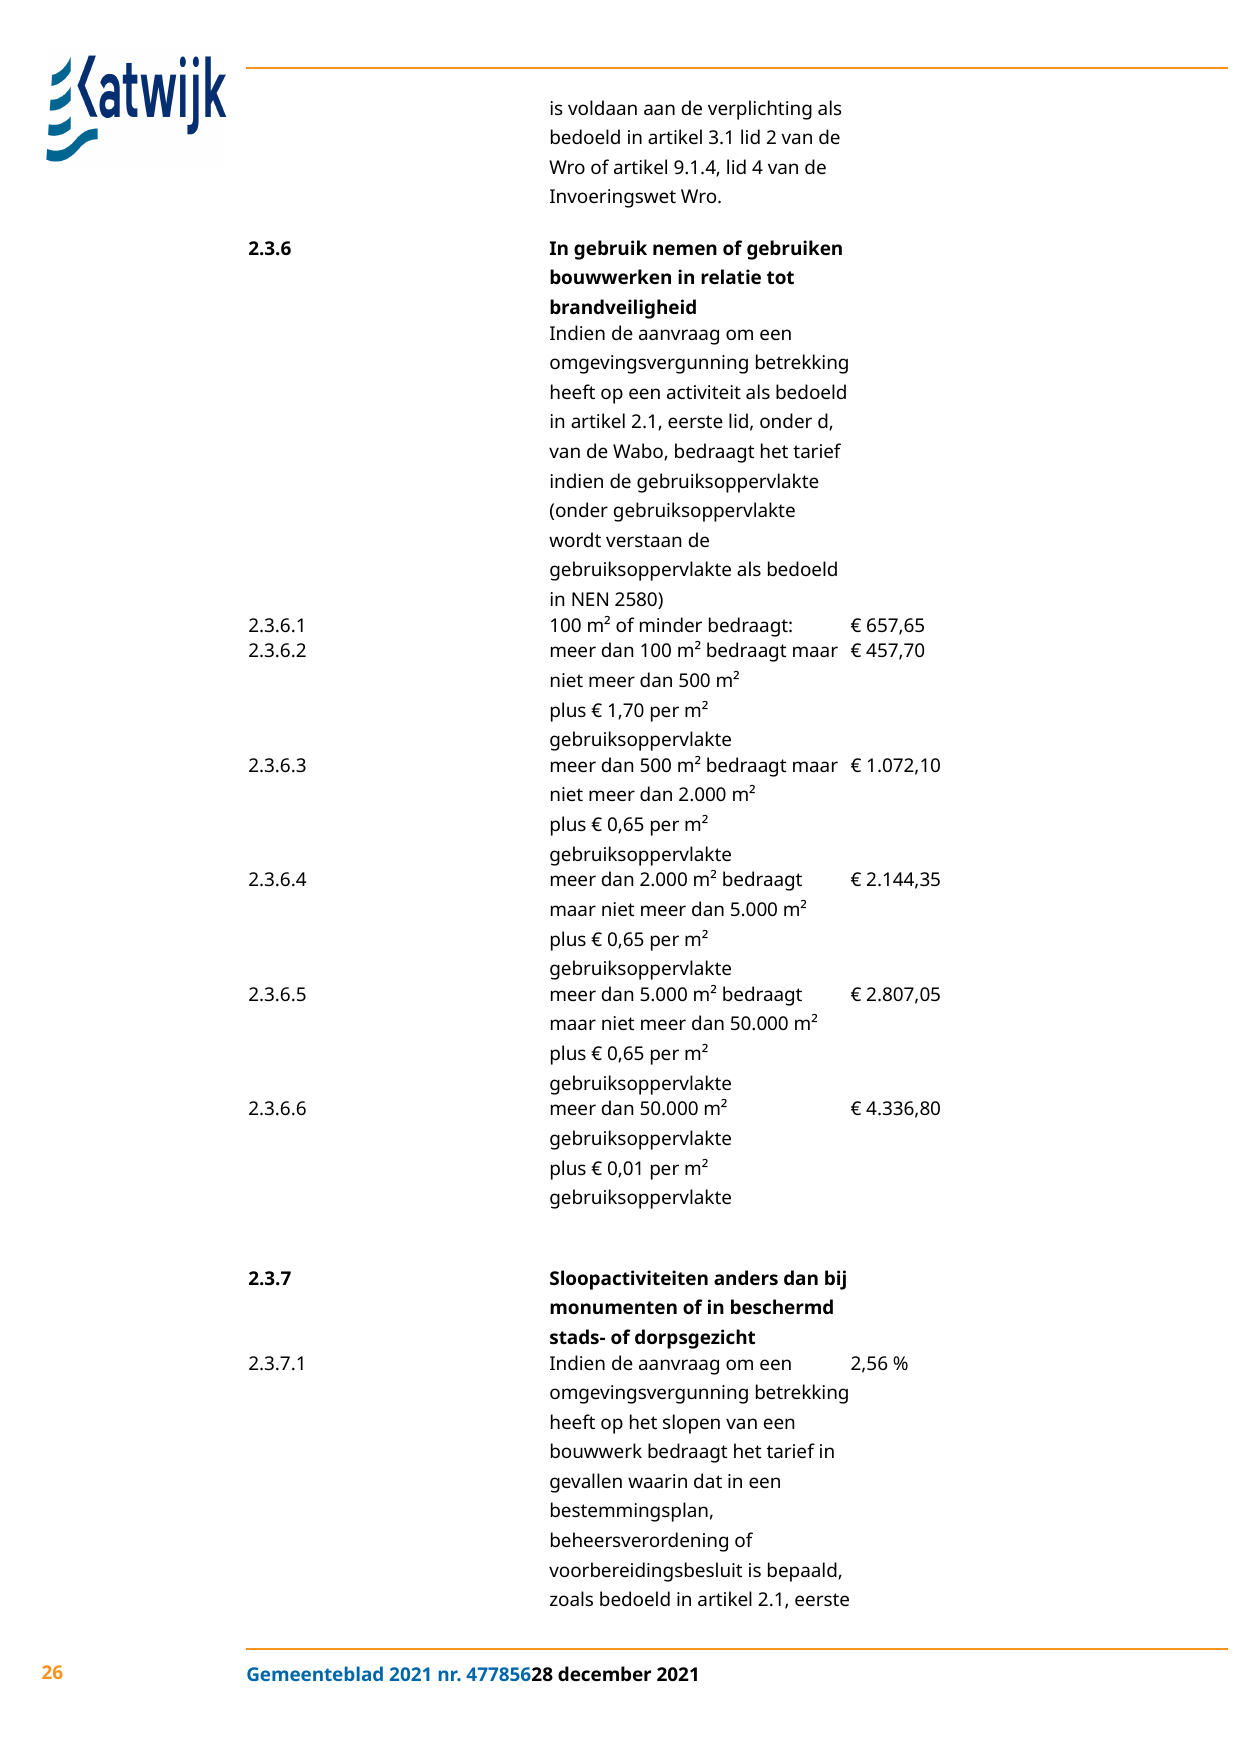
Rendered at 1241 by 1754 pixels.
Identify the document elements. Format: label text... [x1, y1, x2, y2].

table_header [850, 1265, 1152, 1350]
table_cell [850, 1236, 1152, 1261]
table_cell 2.3.6.2 [248, 638, 549, 752]
table_cell meer dan 5.000 m² bedraagt maar niet meer dan 50.000 m² plus € 0,65 per m² gebruiksoppervlakte [549, 981, 850, 1096]
picture [41, 47, 231, 172]
table_cell [850, 209, 1152, 235]
table_cell [248, 320, 549, 612]
table_cell € 2.144,35 [850, 867, 1152, 981]
table_cell [850, 1210, 1152, 1236]
table_cell [248, 209, 549, 235]
table_cell meer dan 500 m² bedraagt maar niet meer dan 2.000 m² plus € 0,65 per m² gebruiksoppervlakte [549, 752, 850, 867]
table_cell [248, 1236, 549, 1261]
table_cell € 2.807,05 [850, 981, 1152, 1096]
table_cell 2.3.6.3 [248, 752, 549, 867]
table_cell 2.3.7.1 [248, 1350, 549, 1612]
table_cell is voldaan aan de verplichting als bedoeld in artikel 3.1 lid 2 van de Wro of artikel 9.1.4, lid 4 van de Invoeringswet Wro. [549, 95, 850, 209]
table_cell [248, 95, 549, 209]
table_cell € 1.072,10 [850, 752, 1152, 867]
table_cell € 657,65 [850, 612, 1152, 638]
table_cell [248, 1210, 549, 1236]
table_cell meer dan 50.000 m² gebruiksoppervlakte plus € 0,01 per m² gebruiksoppervlakte [549, 1096, 850, 1210]
table_cell meer dan 2.000 m² bedraagt maar niet meer dan 5.000 m² plus € 0,65 per m² gebruiksoppervlakte [549, 867, 850, 981]
table_cell 2.3.6.4 [248, 867, 549, 981]
table_cell [549, 1236, 850, 1261]
table_cell In gebruik nemen of gebruiken bouwwerken in relatie tot brandveiligheid [549, 235, 850, 320]
table_cell 2,56 % [850, 1350, 1152, 1612]
table_cell Indien de aanvraag om een omgevingsvergunning betrekking heeft op een activiteit als bedoeld in artikel 2.1, eerste lid, onder d, van de Wabo, bedraagt het tarief indien de gebruiksoppervlakte (onder gebruiksoppervlakte wordt verstaan de gebruiksoppervlakte als bedoeld in NEN 2580) [549, 320, 850, 612]
table_cell 2.3.6 [248, 235, 549, 320]
table_cell [549, 209, 850, 235]
table_header 2.3.7 [248, 1265, 549, 1350]
table_cell 2.3.6.5 [248, 981, 549, 1096]
table_cell € 4.336,80 [850, 1096, 1152, 1210]
table_cell 2.3.6.6 [248, 1096, 549, 1210]
table_cell Indien de aanvraag om een omgevingsvergunning betrekking heeft op het slopen van een bouwwerk bedraagt het tarief in gevallen waarin dat in een bestemmingsplan, beheersverordening of voorbereidingsbesluit is bepaald, zoals bedoeld in artikel 2.1, eerste [549, 1350, 850, 1612]
table_cell € 457,70 [850, 638, 1152, 752]
table_cell [850, 235, 1152, 320]
table_cell [850, 320, 1152, 612]
table_header Sloopactiviteiten anders dan bij monumenten of in beschermd stads- of dorpsgezicht [549, 1265, 850, 1350]
table_cell meer dan 100 m² bedraagt maar niet meer dan 500 m² plus € 1,70 per m² gebruiksoppervlakte [549, 638, 850, 752]
table_cell 2.3.6.1 [248, 612, 549, 638]
table_cell 100 m² of minder bedraagt: [549, 612, 850, 638]
table_cell [549, 1210, 850, 1236]
table_cell [850, 95, 1152, 209]
